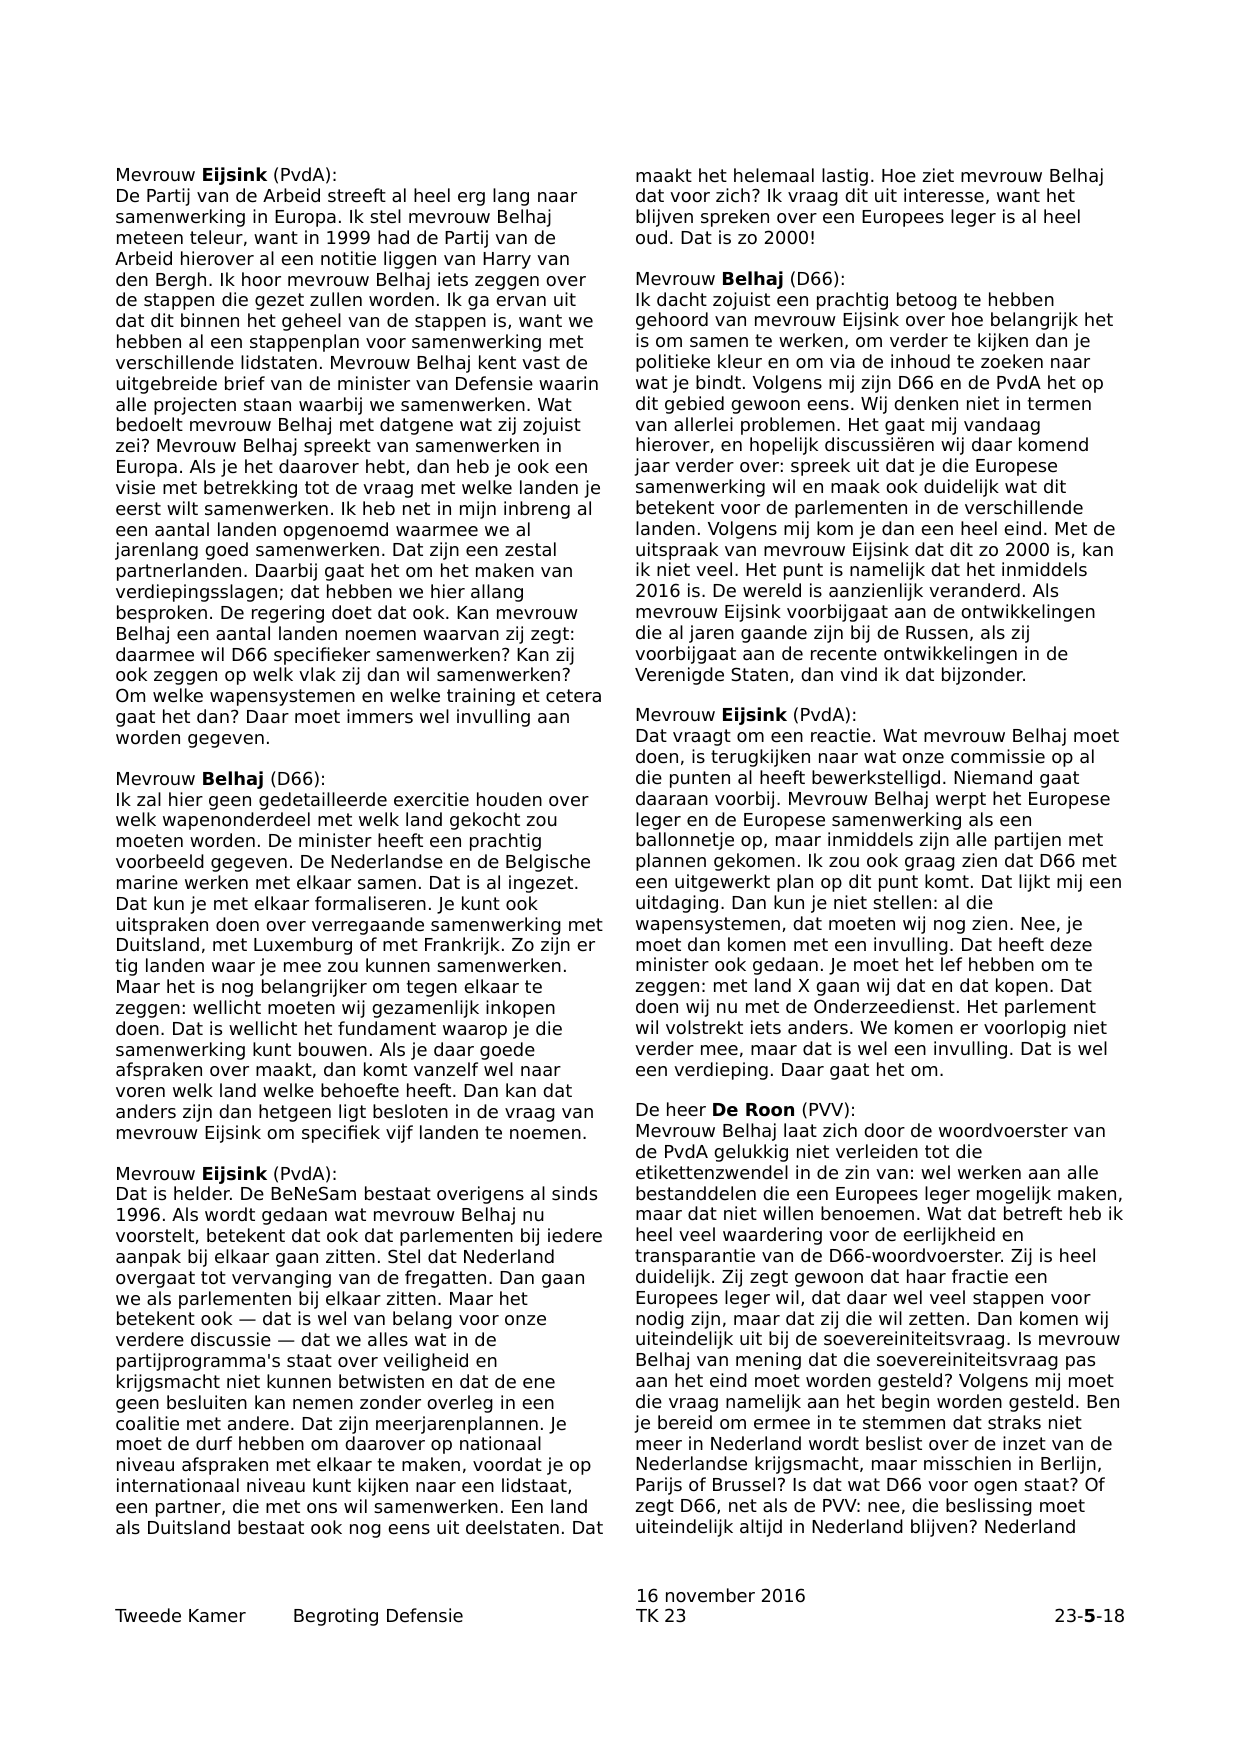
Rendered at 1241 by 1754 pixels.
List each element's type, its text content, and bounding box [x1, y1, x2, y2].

text maakt het helemaal lastig. Hoe ziet mevrouw Belhaj dat voor zich? Ik vraag dit uit interesse, want het blijven spreken over een Europees leger is al heel oud. Dat is zo 2000! [635, 165, 1125, 249]
text Mevrouw Belhaj (D66): [115, 768, 605, 789]
text Ik zal hier geen gedetailleerde exercitie houden over welk wapenonderdeel met welk land gekocht zou moeten worden. De minister heeft een prachtig voorbeeld gegeven. De Nederlandse en de Belgische marine werken met elkaar samen. Dat is al ingezet. Dat kun je met elkaar formaliseren. Je kunt ook uitspraken doen over verregaande samenwerking met Duitsland, met Luxemburg of met Frankrijk. Zo zijn er tig landen waar je mee zou kunnen samenwerken. Maar het is nog belangrijker om tegen elkaar te zeggen: wellicht moeten wij gezamenlijk inkopen doen. Dat is wellicht het fundament waarop je die samenwerking kunt bouwen. Als je daar goede afspraken over maakt, dan komt vanzelf wel naar voren welk land welke behoefte heeft. Dan kan dat anders zijn dan hetgeen ligt besloten in de vraag van mevrouw Eijsink om specifiek vijf landen te noemen. [115, 789, 605, 1143]
text Mevrouw Belhaj laat zich door de woordvoerster van de PvdA gelukkig niet verleiden tot die etikettenzwendel in de zin van: wel werken aan alle bestanddelen die een Europees leger mogelijk maken, maar dat niet willen benoemen. Wat dat betreft heb ik heel veel waardering voor de eerlijkheid en transparantie van de D66-woordvoerster. Zij is heel duidelijk. Zij zegt gewoon dat haar fractie een Europees leger wil, dat daar wel veel stappen voor nodig zijn, maar dat zij die wil zetten. Dan komen wij uiteindelijk uit bij de soevereiniteitsvraag. Is mevrouw Belhaj van mening dat die soevereiniteitsvraag pas aan het eind moet worden gesteld? Volgens mij moet die vraag namelijk aan het begin worden gesteld. Ben je bereid om ermee in te stemmen dat straks niet meer in Nederland wordt beslist over de inzet van de Nederlandse krijgsmacht, maar misschien in Berlijn, Parijs of Brussel? Is dat wat D66 voor ogen staat? Of zegt D66, net als de PVV: nee, die beslissing moet uiteindelijk altijd in Nederland blijven? Nederland [635, 1121, 1125, 1537]
text De heer De Roon (PVV): [635, 1100, 1125, 1121]
text Ik dacht zojuist een prachtig betoog te hebben gehoord van mevrouw Eijsink over hoe belangrijk het is om samen te werken, om verder te kijken dan je politieke kleur en om via de inhoud te zoeken naar wat je bindt. Volgens mij zijn D66 en de PvdA het op dit gebied gewoon eens. Wij denken niet in termen van allerlei problemen. Het gaat mij vandaag hierover, en hopelijk discussiëren wij daar komend jaar verder over: spreek uit dat je die Europese samenwerking wil en maak ook duidelijk wat dit betekent voor de parlementen in de verschillende landen. Volgens mij kom je dan een heel eind. Met de uitspraak van mevrouw Eijsink dat dit zo 2000 is, kan ik niet veel. Het punt is namelijk dat het inmiddels 2016 is. De wereld is aanzienlijk veranderd. Als mevrouw Eijsink voorbijgaat aan de ontwikkelingen die al jaren gaande zijn bij de Russen, als zij voorbijgaat aan de recente ontwikkelingen in de Verenigde Staten, dan vind ik dat bijzonder. [635, 289, 1125, 685]
text Mevrouw Eijsink (PvdA): [115, 165, 605, 186]
text Mevrouw Eijsink (PvdA): [115, 1163, 605, 1184]
text Mevrouw Eijsink (PvdA): [635, 705, 1125, 726]
text De Partij van de Arbeid streeft al heel erg lang naar samenwerking in Europa. Ik stel mevrouw Belhaj meteen teleur, want in 1999 had de Partij van de Arbeid hierover al een notitie liggen van Harry van den Bergh. Ik hoor mevrouw Belhaj iets zeggen over de stappen die gezet zullen worden. Ik ga ervan uit dat dit binnen het geheel van de stappen is, want we hebben al een stappenplan voor samenwerking met verschillende lidstaten. Mevrouw Belhaj kent vast de uitgebreide brief van de minister van Defensie waarin alle projecten staan waarbij we samenwerken. Wat bedoelt mevrouw Belhaj met datgene wat zij zojuist zei? Mevrouw Belhaj spreekt van samenwerken in Europa. Als je het daarover hebt, dan heb je ook een visie met betrekking tot de vraag met welke landen je eerst wilt samenwerken. Ik heb net in mijn inbreng al een aantal landen opgenoemd waarmee we al jarenlang goed samenwerken. Dat zijn een zestal partnerlanden. Daarbij gaat het om het maken van verdiepingsslagen; dat hebben we hier allang besproken. De regering doet dat ook. Kan mevrouw Belhaj een aantal landen noemen waarvan zij zegt: daarmee wil D66 specifieker samenwerken? Kan zij ook zeggen op welk vlak zij dan wil samenwerken? Om welke wapensystemen en welke training et cetera gaat het dan? Daar moet immers wel invulling aan worden gegeven. [115, 186, 605, 748]
text Dat is helder. De BeNeSam bestaat overigens al sinds 1996. Als wordt gedaan wat mevrouw Belhaj nu voorstelt, betekent dat ook dat parlementen bij iedere aanpak bij elkaar gaan zitten. Stel dat Nederland overgaat tot vervanging van de fregatten. Dan gaan we als parlementen bij elkaar zitten. Maar het betekent ook — dat is wel van belang voor onze verdere discussie — dat we alles wat in de partijprogramma's staat over veiligheid en krijgsmacht niet kunnen betwisten en dat de ene geen besluiten kan nemen zonder overleg in een coalitie met andere. Dat zijn meerjarenplannen. Je moet de durf hebben om daarover op nationaal niveau afspraken met elkaar te maken, voordat je op internationaal niveau kunt kijken naar een lidstaat, een partner, die met ons wil samenwerken. Een land als Duitsland bestaat ook nog eens uit deelstaten. Dat [115, 1184, 605, 1538]
text Mevrouw Belhaj (D66): [635, 269, 1125, 289]
text Dat vraagt om een reactie. Wat mevrouw Belhaj moet doen, is terugkijken naar wat onze commissie op al die punten al heeft bewerkstelligd. Niemand gaat daaraan voorbij. Mevrouw Belhaj werpt het Europese leger en de Europese samenwerking als een ballonnetje op, maar inmiddels zijn alle partijen met plannen gekomen. Ik zou ook graag zien dat D66 met een uitgewerkt plan op dit punt komt. Dat lijkt mij een uitdaging. Dan kun je niet stellen: al die wapensystemen, dat moeten wij nog zien. Nee, je moet dan komen met een invulling. Dat heeft deze minister ook gedaan. Je moet het lef hebben om te zeggen: met land X gaan wij dat en dat kopen. Dat doen wij nu met de Onderzeedienst. Het parlement wil volstrekt iets anders. We komen er voorlopig niet verder mee, maar dat is wel een invulling. Dat is wel een verdieping. Daar gaat het om. [635, 726, 1125, 1080]
